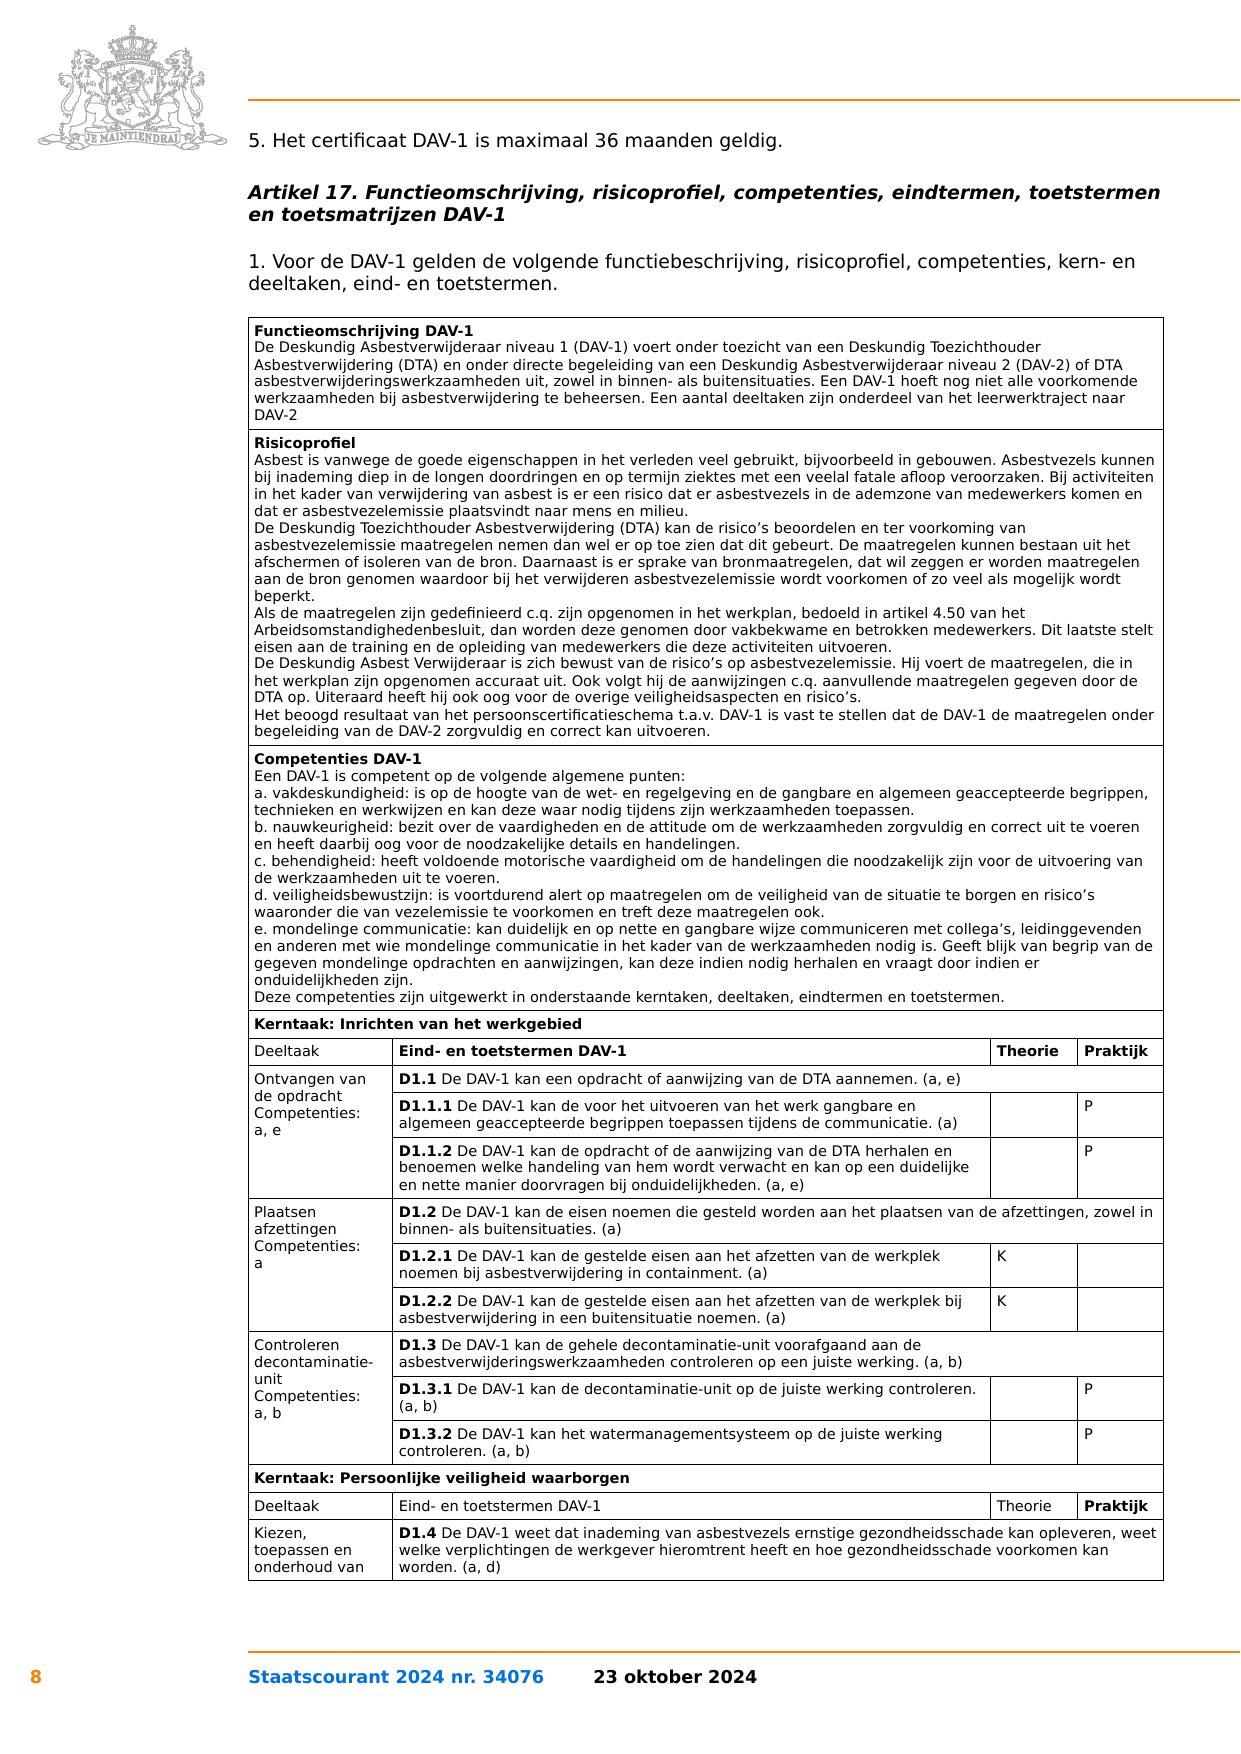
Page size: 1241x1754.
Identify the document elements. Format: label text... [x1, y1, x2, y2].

table_cell Theorie [991, 1039, 1077, 1065]
table_cell P [1078, 1421, 1163, 1464]
table_cell Eind- en toetstermen DAV-1 [393, 1039, 990, 1065]
table_cell K [991, 1288, 1077, 1331]
table_cell K [991, 1244, 1077, 1287]
table_cell Plaatsen afzettingen Competenties: a [249, 1199, 392, 1331]
table_cell [991, 1377, 1077, 1420]
picture [38, 25, 227, 150]
subtitle Artikel 17. Functieomschrijving, risicoprofiel, competenties, eindtermen, toetstermen en toetsmatrijzen DAV-1 [248, 182, 1163, 226]
table_cell Theorie [991, 1493, 1077, 1519]
table_cell Risicoprofiel Asbest is vanwege de goede eigenschappen in het verleden veel gebruikt, bijvoorbeeld in gebouwen. Asbestvezels kunnen bij inademing diep in de longen doordringen en op termijn ziektes met een veelal fatale afloop veroorzaken. Bij activiteiten in het kader van verwijdering van asbest is er een risico dat er asbestvezels in de ademzone van medewerkers komen en dat er asbestvezelemissie plaatsvindt naar mens en milieu. De Deskundig Toezichthouder Asbestverwijdering (DTA) kan de risico’s beoordelen en ter voorkoming van asbestvezelemissie maatregelen nemen dan wel er op toe zien dat dit gebeurt. De maatregelen kunnen bestaan uit het afschermen of isoleren van de bron. Daarnaast is er sprake van bronmaatregelen, dat wil zeggen er worden maatregelen aan de bron genomen waardoor bij het verwijderen asbestvezelemissie wordt voorkomen of zo veel als mogelijk wordt beperkt. Als de maatregelen zijn gedefinieerd c.q. zijn opgenomen in het werkplan, bedoeld in artikel 4.50 van het Arbeidsomstandighedenbesluit, dan worden deze genomen door vakbekwame en betrokken medewerkers. Dit laatste stelt eisen aan de training en de opleiding van medewerkers die deze activiteiten uitvoeren. De Deskundig Asbest Verwijderaar is zich bewust van de risico’s op asbestvezelemissie. Hij voert de maatregelen, die in het werkplan zijn opgenomen accuraat uit. Ook volgt hij de aanwijzingen c.q. aanvullende maatregelen gegeven door de DTA op. Uiteraard heeft hij ook oog voor de overige veiligheidsaspecten en risico’s. Het beoogd resultaat van het persoonscertificatieschema t.a.v. DAV-1 is vast te stellen dat de DAV-1 de maatregelen onder begeleiding van de DAV-2 zorgvuldig en correct kan uitvoeren. [249, 430, 1163, 745]
table_cell D1.2.2 De DAV-1 kan de gestelde eisen aan het afzetten van de werkplek bij asbestverwijdering in een buitensituatie noemen. (a) [393, 1288, 990, 1331]
table_cell D1.4 De DAV-1 weet dat inademing van asbestvezels ernstige gezondheidsschade kan opleveren, weet welke verplichtingen de werkgever hieromtrent heeft en hoe gezondheidsschade voorkomen kan worden. (a, d) [393, 1520, 1163, 1580]
table_cell D1.2.1 De DAV-1 kan de gestelde eisen aan het afzetten van de werkplek noemen bij asbestverwijdering in containment. (a) [393, 1244, 990, 1287]
table_cell Eind- en toetstermen DAV-1 [393, 1493, 990, 1519]
table_cell P [1078, 1138, 1163, 1198]
table_cell Controleren decontaminatie- unit Competenties: a, b [249, 1332, 392, 1464]
table_cell D1.1 De DAV-1 kan een opdracht of aanwijzing van de DTA aannemen. (a, e) [393, 1066, 1163, 1092]
table_cell [991, 1138, 1077, 1198]
table_cell Praktijk [1078, 1039, 1163, 1065]
table_cell Kerntaak: Persoonlijke veiligheid waarborgen [249, 1465, 1163, 1492]
table_cell D1.2 De DAV-1 kan de eisen noemen die gesteld worden aan het plaatsen van de afzettingen, zowel in binnen- als buitensituaties. (a) [393, 1199, 1163, 1242]
table_cell Competenties DAV-1 Een DAV-1 is competent op de volgende algemene punten: a. vakdeskundigheid: is op de hoogte van de wet- en regelgeving en de gangbare en algemeen geaccepteerde begrippen, technieken en werkwijzen en kan deze waar nodig tijdens zijn werkzaamheden toepassen. b. nauwkeurigheid: bezit over de vaardigheden en de attitude om de werkzaamheden zorgvuldig en correct uit te voeren en heeft daarbij oog voor de noodzakelijke details en handelingen. c. behendigheid: heeft voldoende motorische vaardigheid om de handelingen die noodzakelijk zijn voor de uitvoering van de werkzaamheden uit te voeren. d. veiligheidsbewustzijn: is voortdurend alert op maatregelen om de veiligheid van de situatie te borgen en risico’s waaronder die van vezelemissie te voorkomen en treft deze maatregelen ook. e. mondelinge communicatie: kan duidelijk en op nette en gangbare wijze communiceren met collega’s, leidinggevenden en anderen met wie mondelinge communicatie in het kader van de werkzaamheden nodig is. Geeft blijk van begrip van de gegeven mondelinge opdrachten en aanwijzingen, kan deze indien nodig herhalen en vraagt door indien er onduidelijkheden zijn. Deze competenties zijn uitgewerkt in onderstaande kerntaken, deeltaken, eindtermen en toetstermen. [249, 746, 1163, 1010]
table_cell Ontvangen van de opdracht Competenties: a, e [249, 1066, 392, 1198]
table_cell D1.1.2 De DAV-1 kan de opdracht of de aanwijzing van de DTA herhalen en benoemen welke handeling van hem wordt verwacht en kan op een duidelijke en nette manier doorvragen bij onduidelijkheden. (a, e) [393, 1138, 990, 1198]
table_header Functieomschrijving DAV-1 De Deskundig Asbestverwijderaar niveau 1 (DAV-1) voert onder toezicht van een Deskundig Toezichthouder Asbestverwijdering (DTA) en onder directe begeleiding van een Deskundig Asbestverwijderaar niveau 2 (DAV-2) of DTA asbestverwijderingswerkzaamheden uit, zowel in binnen- als buitensituaties. Een DAV-1 hoeft nog niet alle voorkomende werkzaamheden bij asbestverwijdering te beheersen. Een aantal deeltaken zijn onderdeel van het leerwerktraject naar DAV-2 [249, 318, 1163, 429]
table_cell D1.3.2 De DAV-1 kan het watermanagementsysteem op de juiste werking controleren. (a, b) [393, 1421, 990, 1464]
table_cell D1.1.1 De DAV-1 kan de voor het uitvoeren van het werk gangbare en algemeen geaccepteerde begrippen toepassen tijdens de communicatie. (a) [393, 1093, 990, 1137]
table_cell Kiezen, toepassen en onderhoud van [249, 1520, 392, 1580]
table_cell D1.3 De DAV-1 kan de gehele decontaminatie-unit voorafgaand aan de asbestverwijderingswerkzaamheden controleren op een juiste werking. (a, b) [393, 1332, 1163, 1376]
table_cell P [1078, 1093, 1163, 1137]
table_cell [1078, 1288, 1163, 1331]
table_cell [991, 1421, 1077, 1464]
text 5. Het certificaat DAV-1 is maximaal 36 maanden geldig. [248, 130, 1163, 152]
table_cell P [1078, 1377, 1163, 1420]
text 1. Voor de DAV-1 gelden de volgende functiebeschrijving, risicoprofiel, competenties, kern- en deeltaken, eind- en toetstermen. [248, 251, 1163, 295]
table_cell Deeltaak [249, 1493, 392, 1519]
table_cell [991, 1093, 1077, 1137]
table_cell [1078, 1244, 1163, 1287]
table_cell Deeltaak [249, 1039, 392, 1065]
table_cell Praktijk [1078, 1493, 1163, 1519]
table_cell D1.3.1 De DAV-1 kan de decontaminatie-unit op de juiste werking controleren. (a, b) [393, 1377, 990, 1420]
table_cell Kerntaak: Inrichten van het werkgebied [249, 1011, 1163, 1037]
